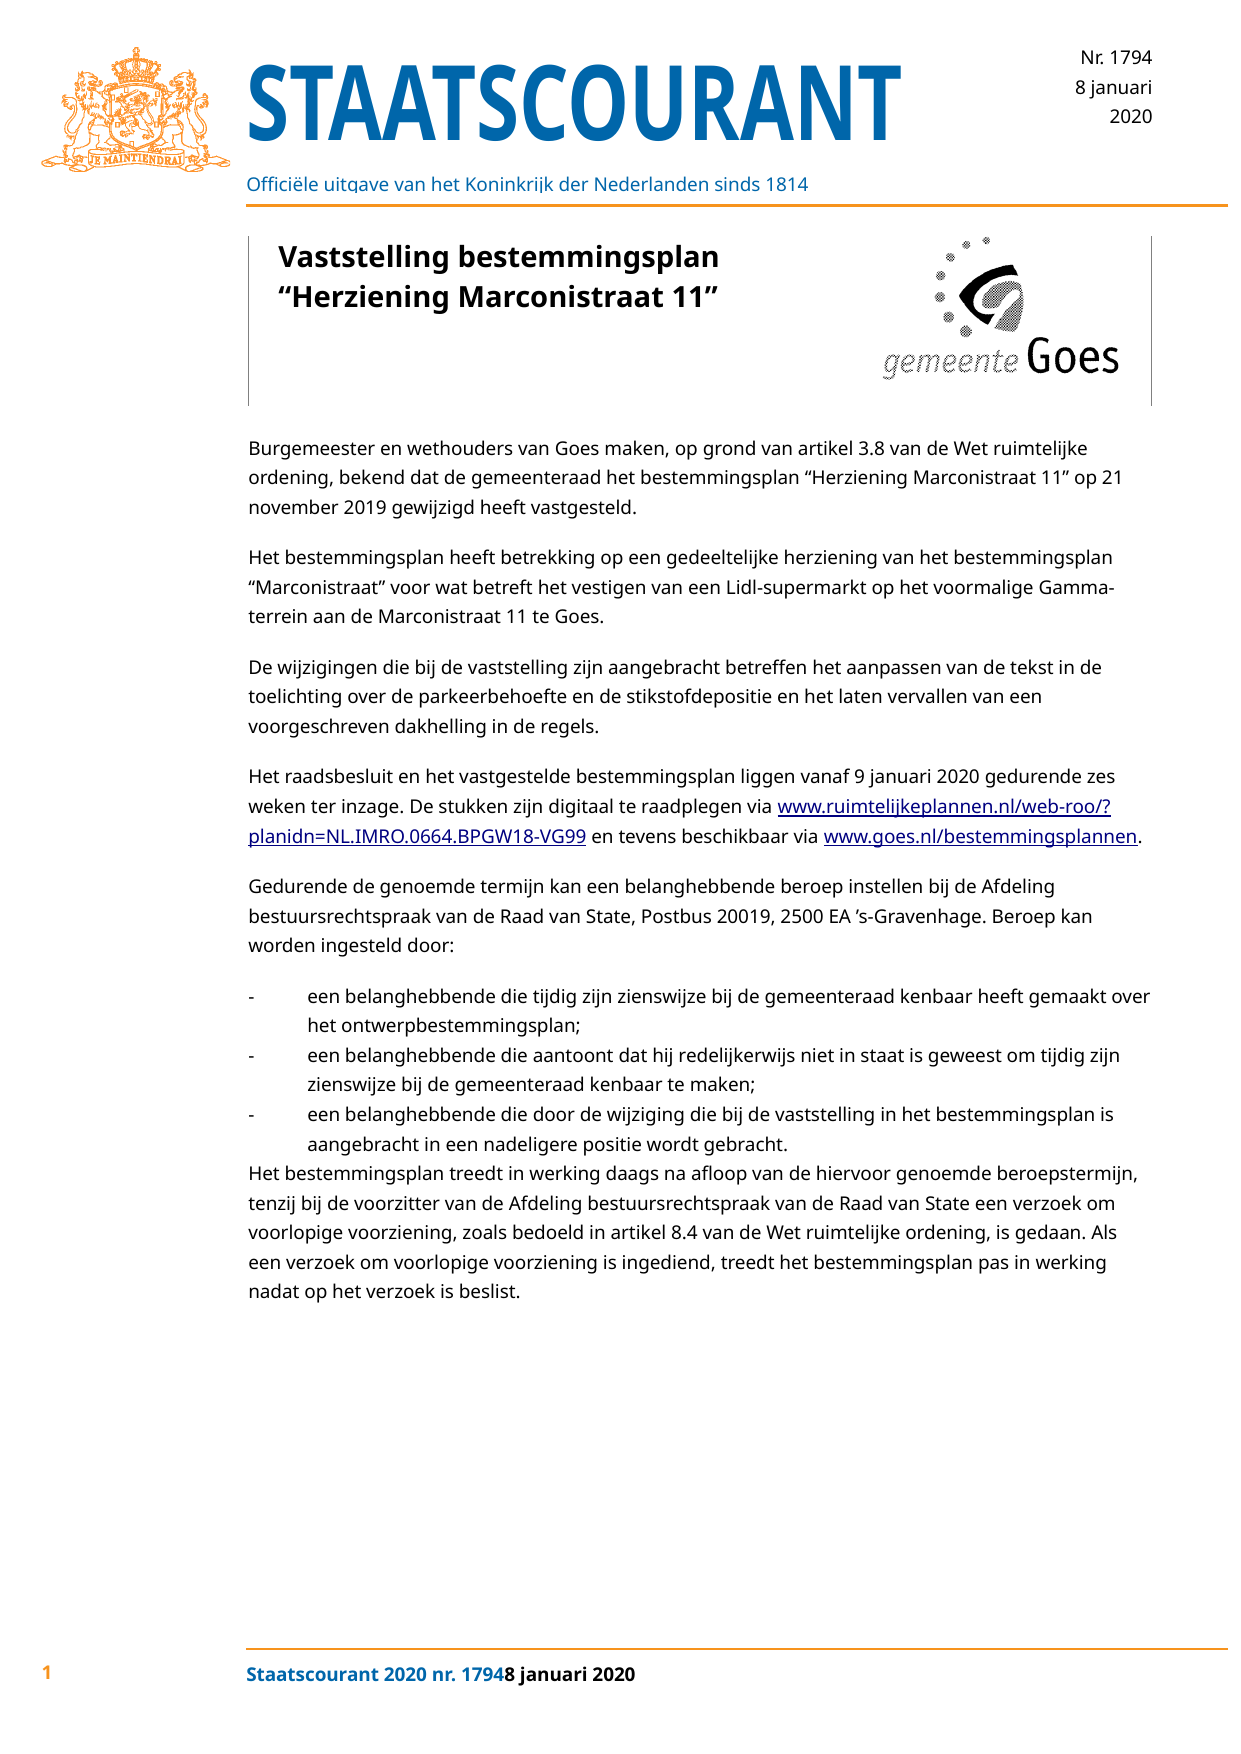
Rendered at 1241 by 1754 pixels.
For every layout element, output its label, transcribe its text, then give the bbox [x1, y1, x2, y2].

table_header [850, 236, 1151, 406]
picture [882, 236, 1119, 380]
text Het bestemmingsplan heeft betrekking op een gedeeltelijke herziening van het bestemmingsplan “Marconistraat” voor wat betreft het vestigen van een Lidl-supermarkt op het voormalige Gamma-terrein aan de Marconistraat 11 te Goes. [248, 544, 1152, 629]
list een belanghebbende die tijdig zijn zienswijze bij de gemeenteraad kenbaar heeft gemaakt over het ontwerpbestemmingsplan; [248, 983, 1152, 1038]
table_header Vaststelling bestemmingsplan “Herziening Marconistraat 11” [249, 236, 850, 406]
picture [41, 47, 231, 172]
text De wijzigingen die bij de vaststelling zijn aangebracht betreffen het aanpassen van de tekst in de toelichting over de parkeerbehoefte en de stikstofdepositie en het laten vervallen van een voorgeschreven dakhelling in de regels. [248, 654, 1152, 739]
list een belanghebbende die aantoont dat hij redelijkerwijs niet in staat is geweest om tijdig zijn zienswijze bij de gemeenteraad kenbaar te maken; [248, 1042, 1152, 1097]
text Burgemeester en wethouders van Goes maken, op grond van artikel 3.8 van de Wet ruimtelijke ordening, bekend dat de gemeenteraad het bestemmingsplan “Herziening Marconistraat 11” op 21 november 2019 gewijzigd heeft vastgesteld. [248, 435, 1152, 520]
text Het raadsbesluit en het vastgestelde bestemmingsplan liggen vanaf 9 januari 2020 gedurende zes weken ter inzage. De stukken zijn digitaal te raadplegen via www.ruimtelijkeplannen.nl/web-roo/?planidn=NL.IMRO.0664.BPGW18-VG99 en tevens beschikbaar via www.goes.nl/bestemmingsplannen. [248, 764, 1152, 849]
list een belanghebbende die door de wijziging die bij de vaststelling in het bestemmingsplan is aangebracht in een nadeligere positie wordt gebracht. [248, 1101, 1152, 1157]
text Gedurende de genoemde termijn kan een belanghebbende beroep instellen bij de Afdeling bestuursrechtspraak van de Raad van State, Postbus 20019, 2500 EA ’s-Gravenhage. Beroep kan worden ingesteld door: [248, 873, 1152, 958]
text Het bestemmingsplan treedt in werking daags na afloop van de hiervoor genoemde beroepstermijn, tenzij bij de voorzitter van de Afdeling bestuursrechtspraak van de Raad van State een verzoek om voorlopige voorziening, zoals bedoeld in artikel 8.4 van de Wet ruimtelijke ordening, is gedaan. Als een verzoek om voorlopige voorziening is ingediend, treedt het bestemmingsplan pas in werking nadat op het verzoek is beslist. [248, 1160, 1152, 1304]
